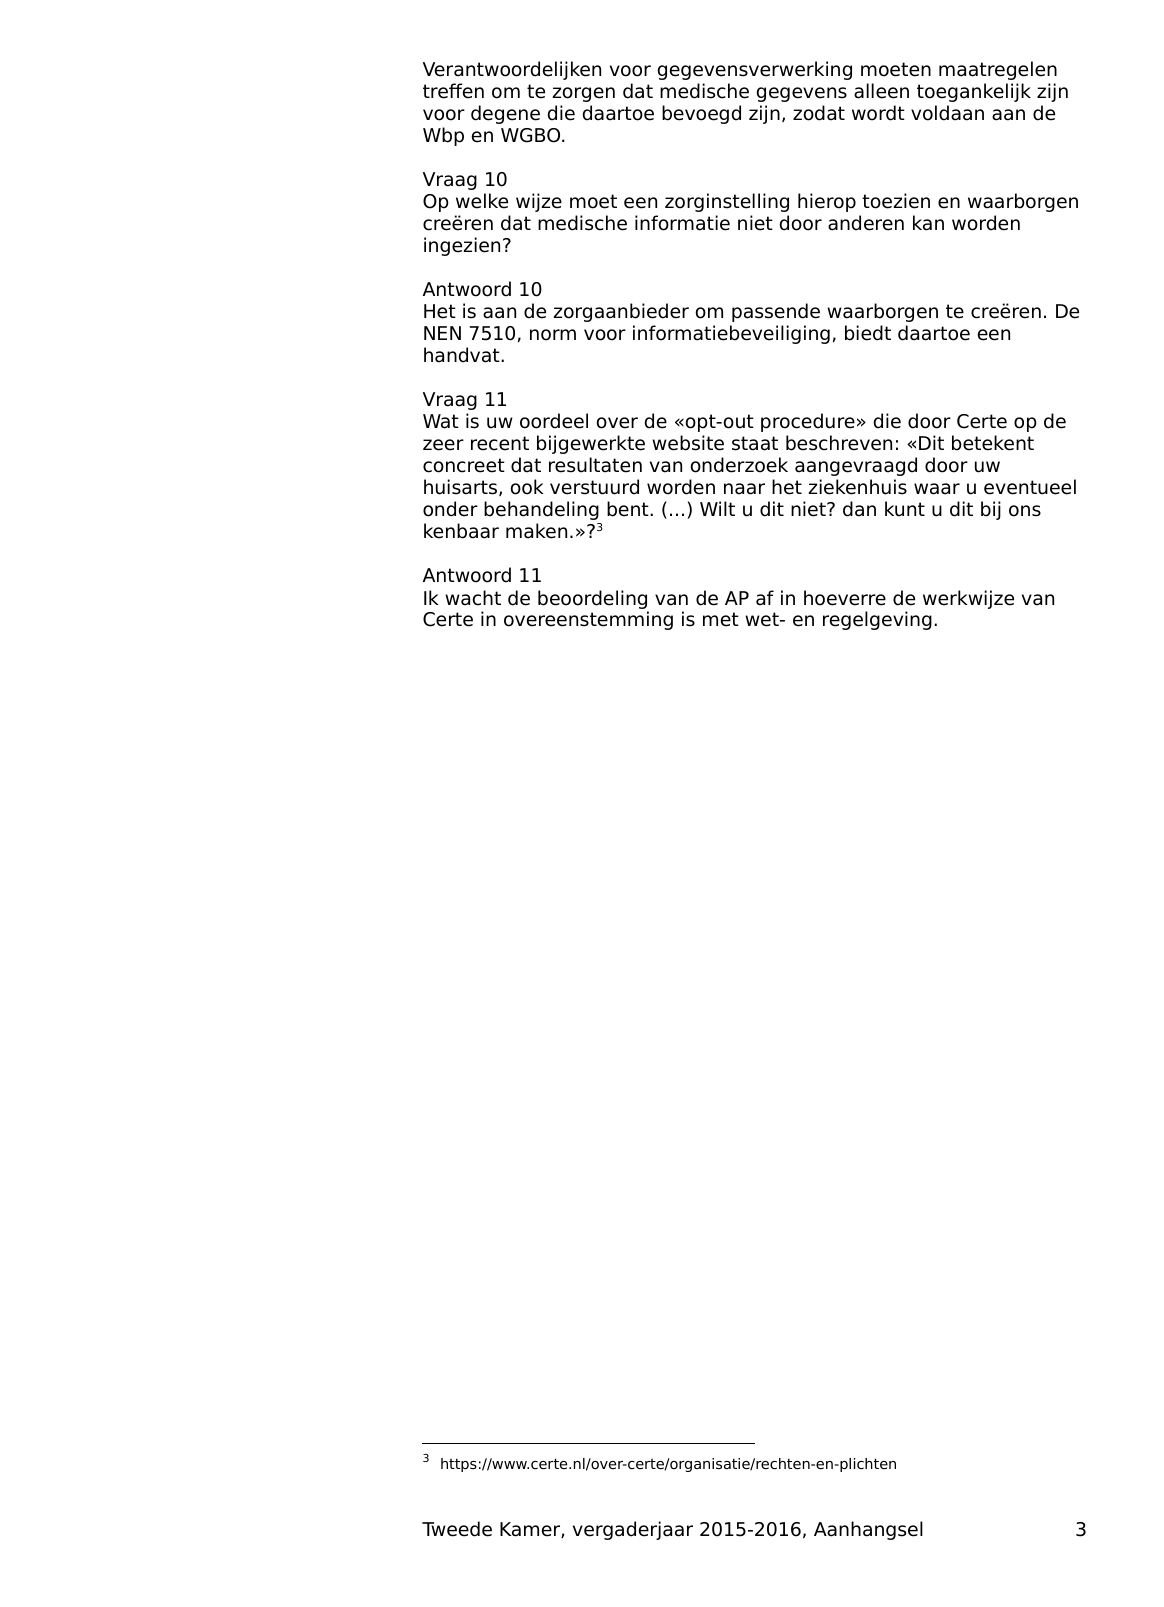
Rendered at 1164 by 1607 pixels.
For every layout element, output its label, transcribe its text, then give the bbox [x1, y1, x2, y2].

text Ik wacht de beoordeling van de AP af in hoeverre de werkwijze van Certe in overeenstemming is met wet- en regelgeving. [422, 587, 1087, 631]
text https://www.certe.nl/over-certe/organisatie/rechten-en-plichten [422, 1452, 1087, 1474]
text Op welke wijze moet een zorginstelling hierop toezien en waarborgen creëren dat medische informatie niet door anderen kan worden ingezien? [422, 191, 1087, 257]
text Verantwoordelijken voor gegevensverwerking moeten maatregelen treffen om te zorgen dat medische gegevens alleen toegankelijk zijn voor degene die daartoe bevoegd zijn, zodat wordt voldaan aan de Wbp en WGBO. [422, 59, 1087, 147]
text Antwoord 10 [422, 279, 1087, 301]
text Wat is uw oordeel over de «opt-out procedure» die door Certe op de zeer recent bijgewerkte website staat beschreven: «Dit betekent concreet dat resultaten van onderzoek aangevraagd door uw huisarts, ook verstuurd worden naar het ziekenhuis waar u eventueel onder behandeling bent. (...) Wilt u dit niet? dan kunt u dit bij ons kenbaar maken.»? [422, 411, 1087, 543]
text Vraag 10 [422, 169, 1087, 191]
text Het is aan de zorgaanbieder om passende waarborgen te creëren. De NEN 7510, norm voor informatiebeveiliging, biedt daartoe een handvat. [422, 301, 1087, 367]
text Antwoord 11 [422, 565, 1087, 587]
text Vraag 11 [422, 389, 1087, 411]
